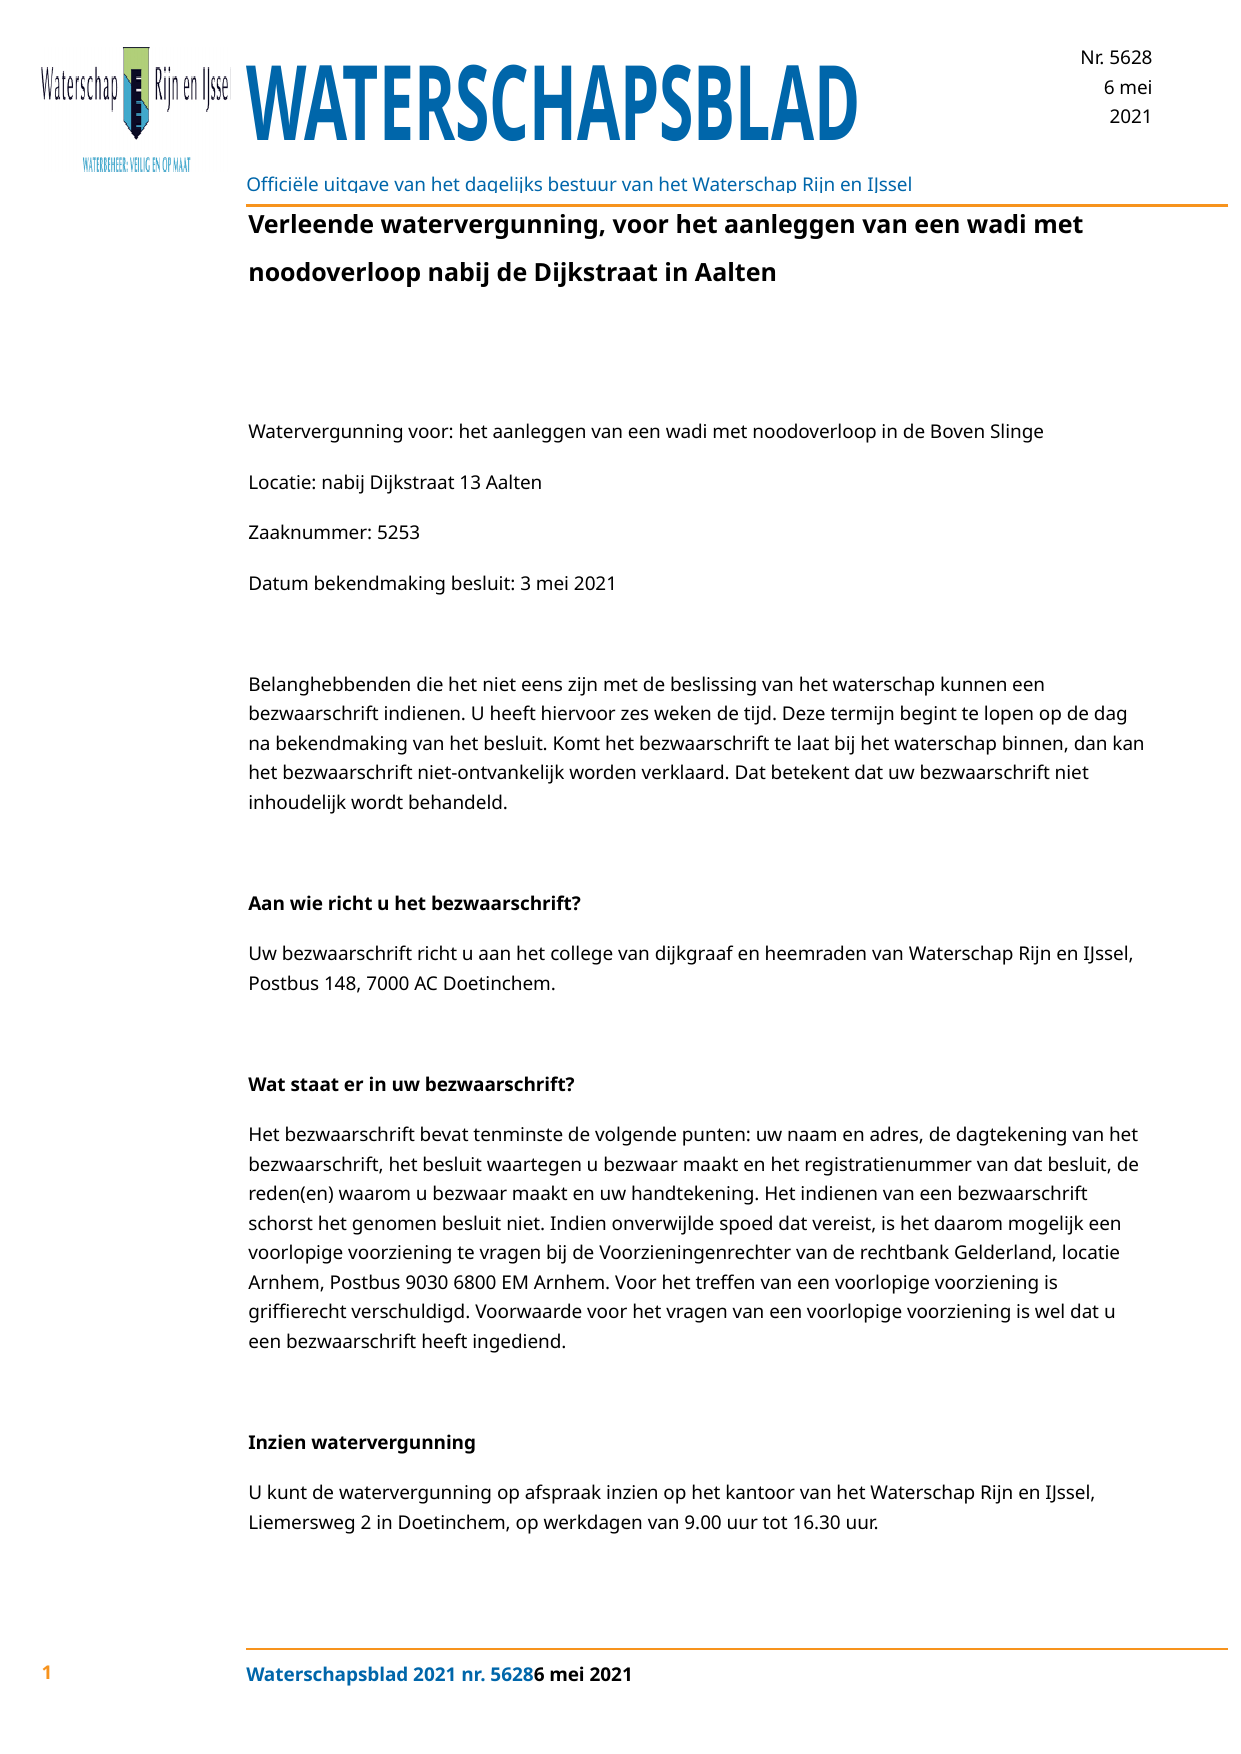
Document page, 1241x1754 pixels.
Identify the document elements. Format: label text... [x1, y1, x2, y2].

text Verleende watervergunning, voor het aanleggen van een wadi met noodoverloop nabij de Dijkstraat in Aalten [248, 207, 1152, 288]
text Inzien watervergunning [248, 1429, 1152, 1455]
text Datum bekendmaking besluit: 3 mei 2021 [248, 570, 1152, 596]
text U kunt de watervergunning op afspraak inzien op het kantoor van het Waterschap Rijn en IJssel, Liemersweg 2 in Doetinchem, op werkdagen van 9.00 uur tot 16.30 uur. [248, 1479, 1152, 1535]
text Locatie: nabij Dijkstraat 13 Aalten [248, 469, 1152, 495]
text Wat staat er in uw bezwaarschrift? [248, 1071, 1152, 1097]
picture [41, 47, 231, 172]
text Zaaknummer: 5253 [248, 519, 1152, 545]
text Belanghebbenden die het niet eens zijn met de beslissing van het waterschap kunnen een bezwaarschrift indienen. U heeft hiervoor zes weken de tijd. Deze termijn begint te lopen op de dag na bekendmaking van het besluit. Komt het bezwaarschrift te laat bij het waterschap binnen, dan kan het bezwaarschrift niet-ontvankelijk worden verklaard. Dat betekent dat uw bezwaarschrift niet inhoudelijk wordt behandeld. [248, 671, 1152, 815]
text Aan wie richt u het bezwaarschrift? [248, 890, 1152, 916]
text Uw bezwaarschrift richt u aan het college van dijkgraaf en heemraden van Waterschap Rijn en IJssel, Postbus 148, 7000 AC Doetinchem. [248, 940, 1152, 996]
text Het bezwaarschrift bevat tenminste de volgende punten: uw naam en adres, de dagtekening van het bezwaarschrift, het besluit waartegen u bezwaar maakt en het registratienummer van dat besluit, de reden(en) waarom u bezwaar maakt en uw handtekening. Het indienen van een bezwaarschrift schorst het genomen besluit niet. Indien onverwijlde spoed dat vereist, is het daarom mogelijk een voorlopige voorziening te vragen bij de Voorzieningenrechter van de rechtbank Gelderland, locatie Arnhem, Postbus 9030 6800 EM Arnhem. Voor het treffen van een voorlopige voorziening is griffierecht verschuldigd. Voorwaarde voor het vragen van een voorlopige voorziening is wel dat u een bezwaarschrift heeft ingediend. [248, 1121, 1152, 1354]
text Watervergunning voor: het aanleggen van een wadi met noodoverloop in de Boven Slinge [248, 419, 1152, 444]
